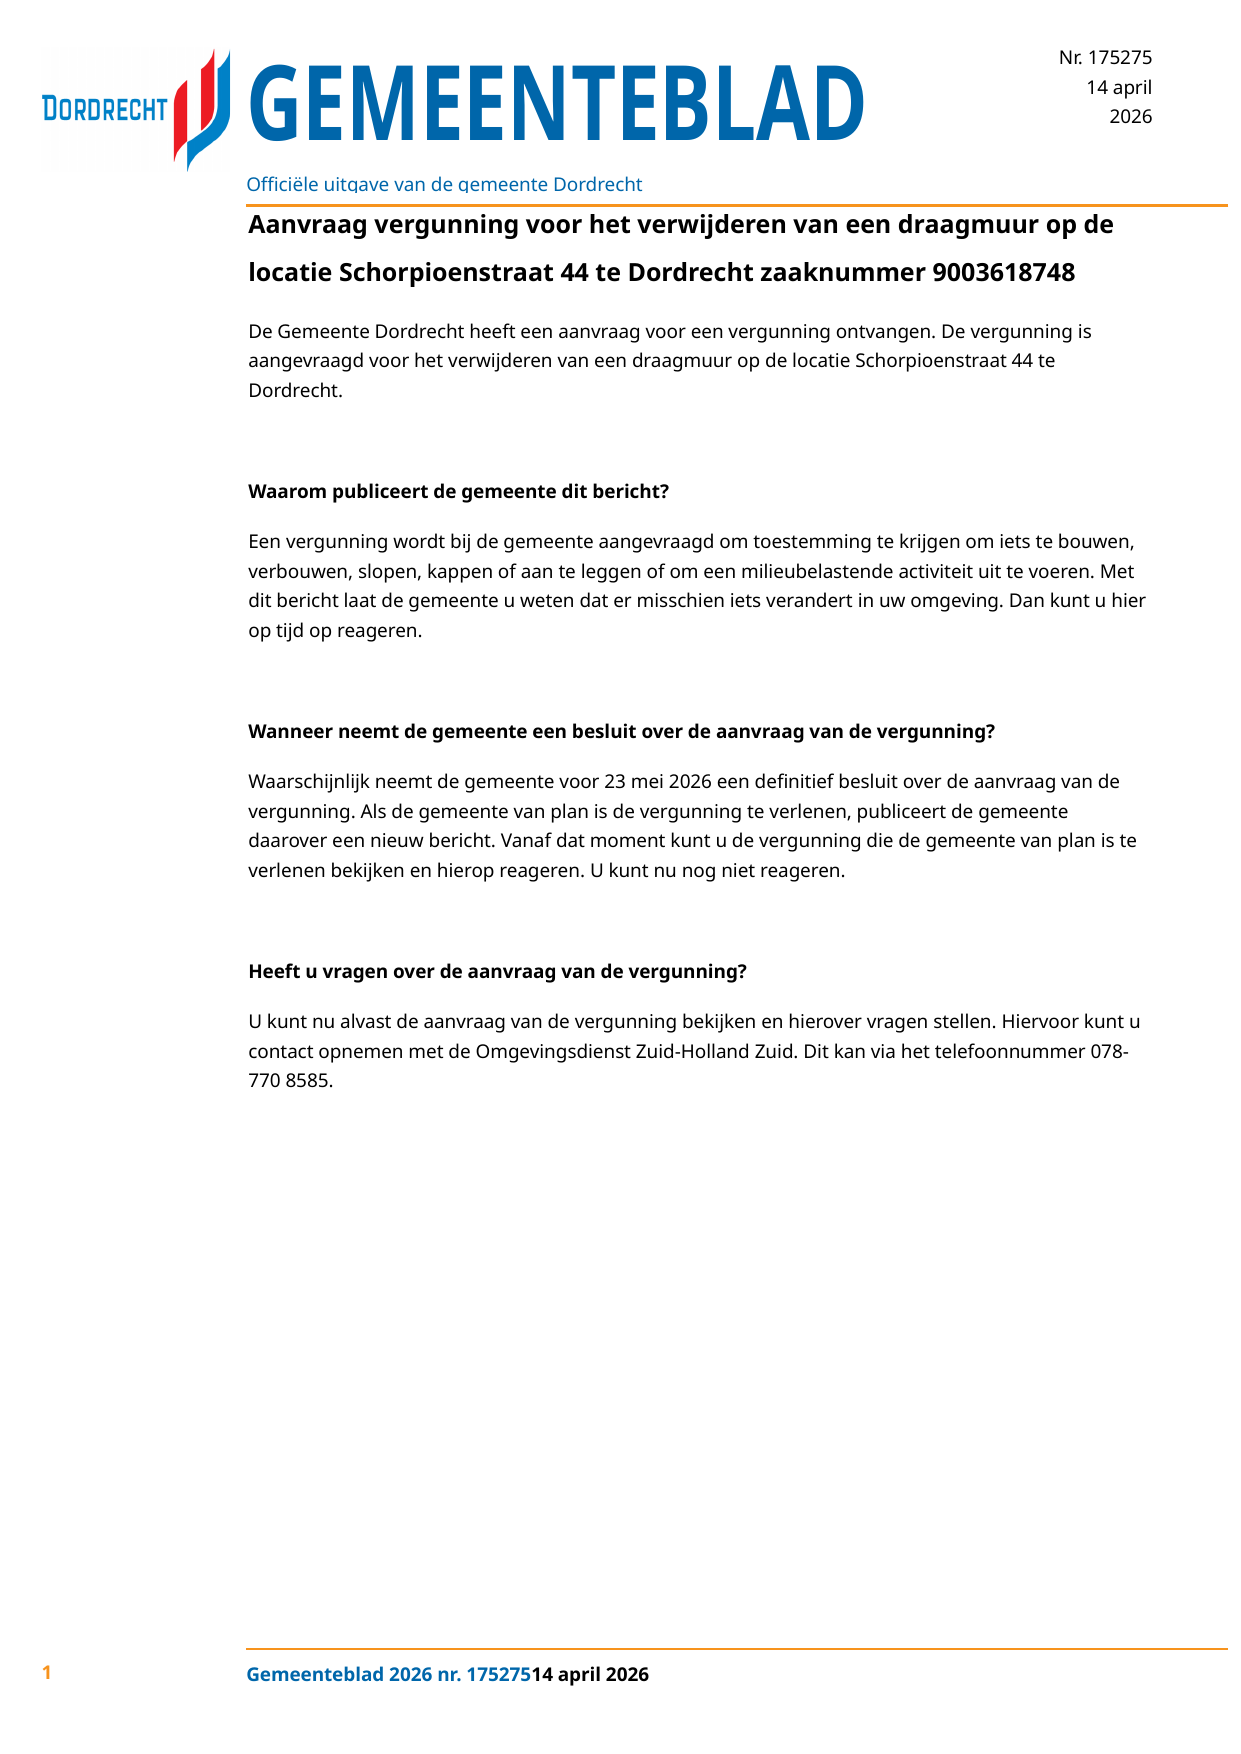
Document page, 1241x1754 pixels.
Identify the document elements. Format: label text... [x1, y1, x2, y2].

text Wanneer neemt de gemeente een besluit over de aanvraag van de vergunning? [248, 718, 1152, 744]
text De Gemeente Dordrecht heeft een aanvraag voor een vergunning ontvangen. De vergunning is aangevraagd voor het verwijderen van een draagmuur op de locatie Schorpioenstraat 44 te Dordrecht. [248, 318, 1152, 403]
text Heeft u vragen over de aanvraag van de vergunning? [248, 958, 1152, 984]
text Aanvraag vergunning voor het verwijderen van een draagmuur op de locatie Schorpioenstraat 44 te Dordrecht zaaknummer 9003618748 [248, 207, 1152, 288]
text Waarschijnlijk neemt de gemeente voor 23 mei 2026 een definitief besluit over de aanvraag van de vergunning. Als de gemeente van plan is de vergunning te verlenen, publiceert de gemeente daarover een nieuw bericht. Vanaf dat moment kunt u de vergunning die de gemeente van plan is te verlenen bekijken en hierop reageren. U kunt nu nog niet reageren. [248, 768, 1152, 883]
picture [41, 47, 231, 172]
text Een vergunning wordt bij de gemeente aangevraagd om toestemming te krijgen om iets te bouwen, verbouwen, slopen, kappen of aan te leggen of om een milieubelastende activiteit uit te voeren. Met dit bericht laat de gemeente u weten dat er misschien iets verandert in uw omgeving. Dan kunt u hier op tijd op reageren. [248, 528, 1152, 643]
text Waarom publiceert de gemeente dit bericht? [248, 478, 1152, 504]
text U kunt nu alvast de aanvraag van de vergunning bekijken en hierover vragen stellen. Hiervoor kunt u contact opnemen met de Omgevingsdienst Zuid-Holland Zuid. Dit kan via het telefoonnummer 078-770 8585. [248, 1008, 1152, 1093]
